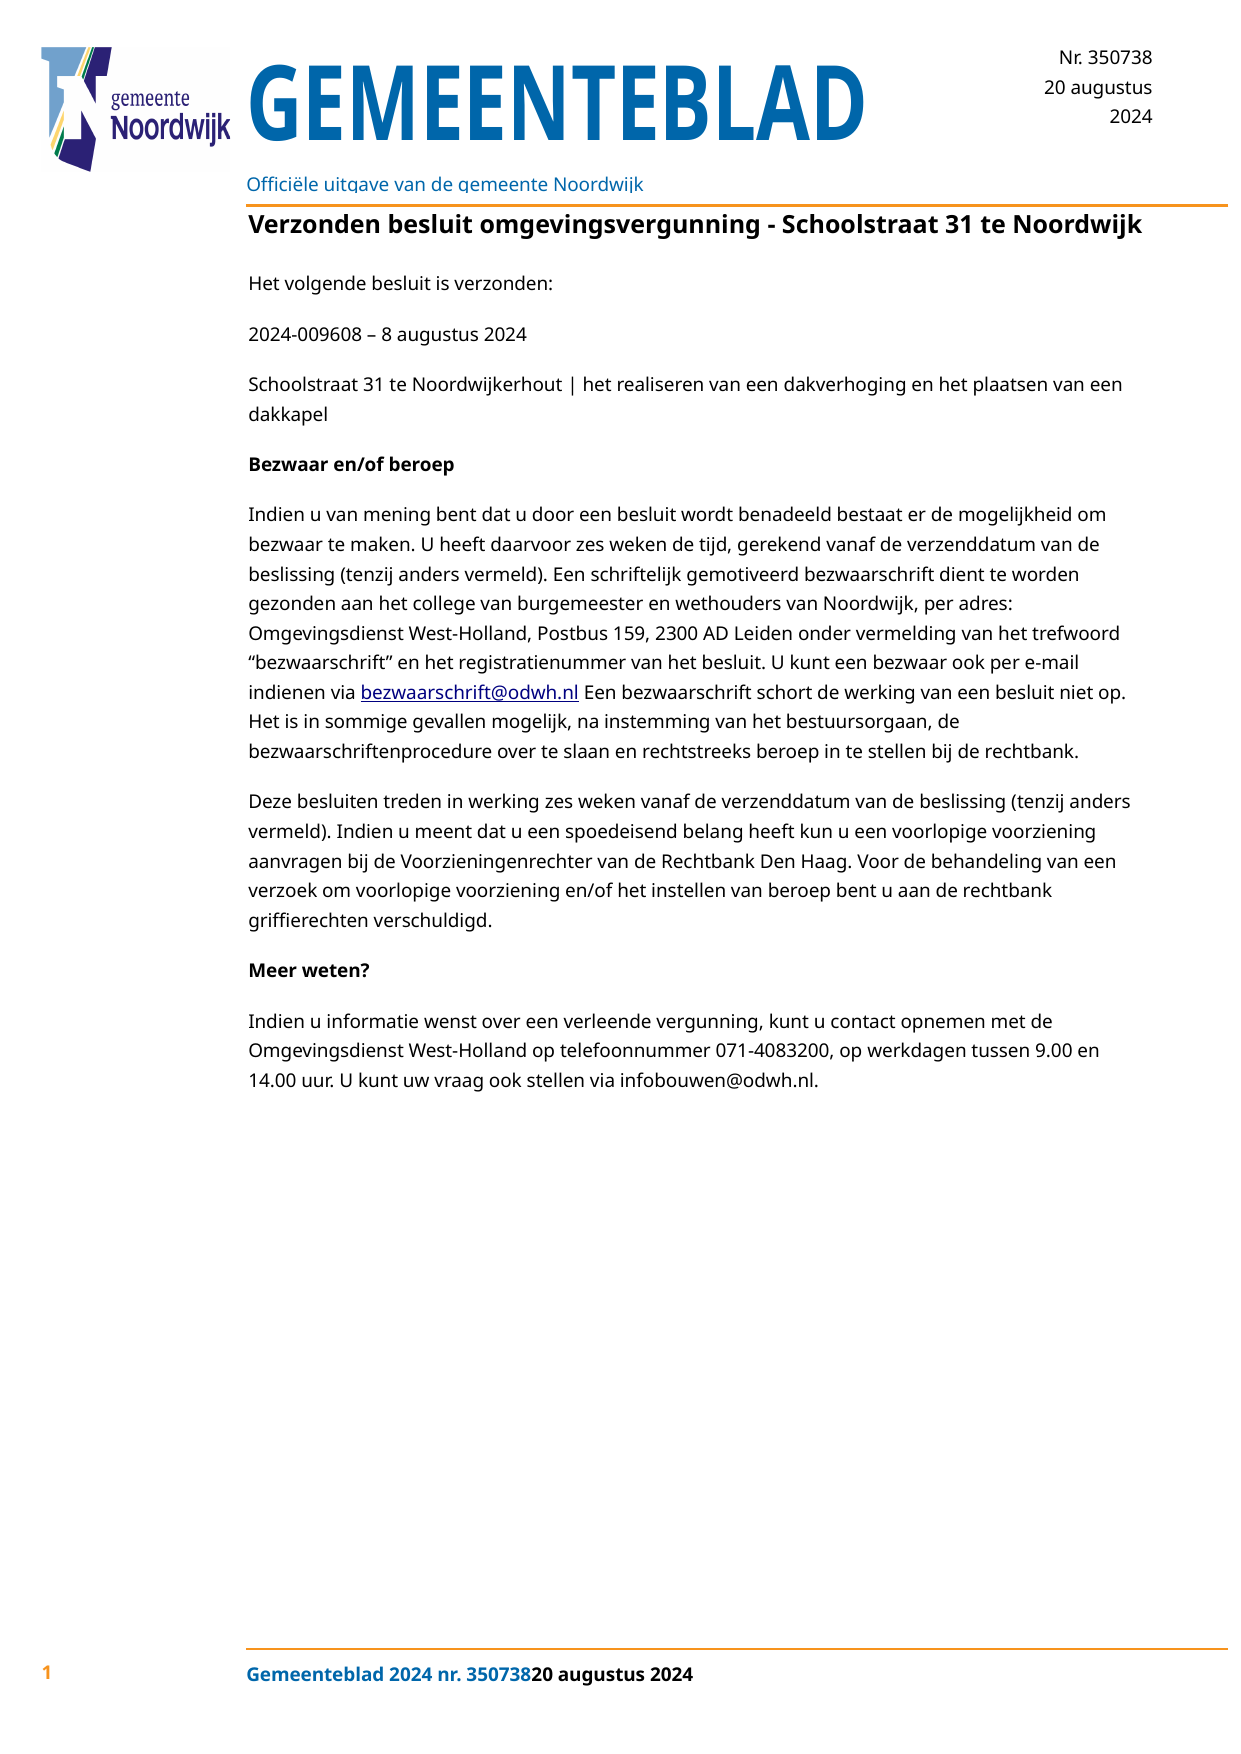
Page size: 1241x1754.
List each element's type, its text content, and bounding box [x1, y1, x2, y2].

text Het volgende besluit is verzonden: [248, 270, 1152, 296]
text Deze besluiten treden in werking zes weken vanaf de verzenddatum van de beslissing (tenzij anders vermeld). Indien u meent dat u een spoedeisend belang heeft kun u een voorlopige voorziening aanvragen bij de Voorzieningenrechter van de Rechtbank Den Haag. Voor de behandeling van een verzoek om voorlopige voorziening en/of het instellen van beroep bent u aan de rechtbank griffierechten verschuldigd. [248, 789, 1152, 933]
text Verzonden besluit omgevingsvergunning - Schoolstraat 31 te Noordwijk [248, 207, 1152, 241]
text Schoolstraat 31 te Noordwijkerhout | het realiseren van een dakverhoging en het plaatsen van een dakkapel [248, 371, 1152, 426]
picture [41, 47, 231, 172]
text Meer weten? [248, 957, 1152, 983]
text 2024-009608 – 8 augustus 2024 [248, 321, 1152, 346]
text Bezwaar en/of beroep [248, 451, 1152, 477]
text Indien u informatie wenst over een verleende vergunning, kunt u contact opnemen met de Omgevingsdienst West-Holland op telefoonnummer 071-4083200, op werkdagen tussen 9.00 en 14.00 uur. U kunt uw vraag ook stellen via infobouwen@odwh.nl. [248, 1008, 1152, 1093]
text Indien u van mening bent dat u door een besluit wordt benadeeld bestaat er de mogelijkheid om bezwaar te maken. U heeft daarvoor zes weken de tijd, gerekend vanaf de verzenddatum van de beslissing (tenzij anders vermeld). Een schriftelijk gemotiveerd bezwaarschrift dient te worden gezonden aan het college van burgemeester en wethouders van Noordwijk, per adres: Omgevingsdienst West-Holland, Postbus 159, 2300 AD Leiden onder vermelding van het trefwoord “bezwaarschrift” en het registratienummer van het besluit. U kunt een bezwaar ook per e-mail indienen via bezwaarschrift@odwh.nl Een bezwaarschrift schort de werking van een besluit niet op. Het is in sommige gevallen mogelijk, na instemming van het bestuursorgaan, de bezwaarschriftenprocedure over te slaan en rechtstreeks beroep in te stellen bij de rechtbank. [248, 502, 1152, 764]
